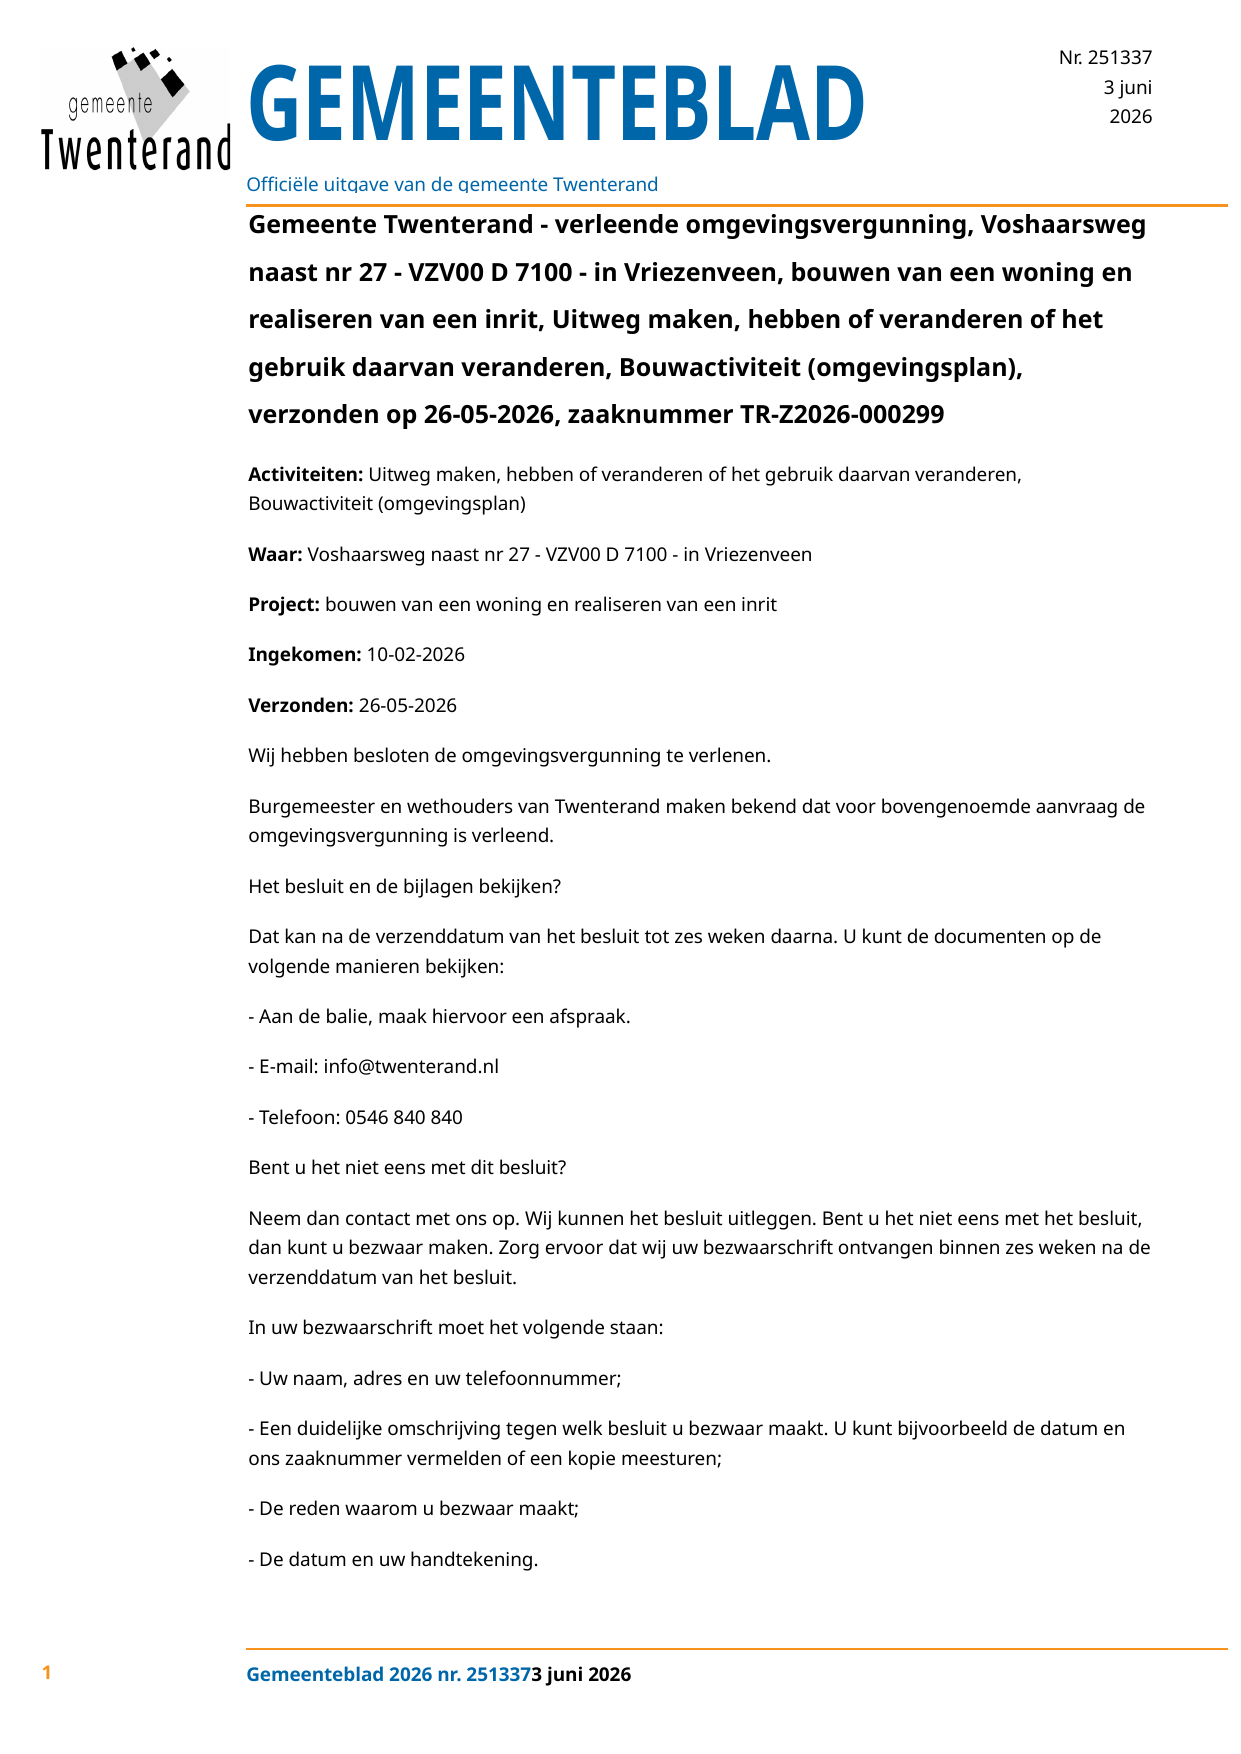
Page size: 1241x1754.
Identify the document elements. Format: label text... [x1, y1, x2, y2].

text Ingekomen: 10-02-2026 [248, 642, 1152, 667]
text - De datum en uw handtekening. [248, 1546, 1152, 1571]
text - Uw naam, adres en uw telefoonnummer; [248, 1365, 1152, 1391]
text Wij hebben besloten de omgevingsvergunning te verlenen. [248, 742, 1152, 768]
text Project: bouwen van een woning en realiseren van een inrit [248, 591, 1152, 617]
text - Aan de balie, maak hiervoor een afspraak. [248, 1003, 1152, 1029]
text Het besluit en de bijlagen bekijken? [248, 873, 1152, 898]
text - Telefoon: 0546 840 840 [248, 1104, 1152, 1130]
text - E-mail: info@twenterand.nl [248, 1054, 1152, 1079]
text Dat kan na de verzenddatum van het besluit tot zes weken daarna. U kunt de documenten op de volgende manieren bekijken: [248, 923, 1152, 978]
text Burgemeester en wethouders van Twenterand maken bekend dat voor bovengenoemde aanvraag de omgevingsvergunning is verleend. [248, 793, 1152, 848]
text - Een duidelijke omschrijving tegen welk besluit u bezwaar maakt. U kunt bijvoorbeeld de datum en ons zaaknummer vermelden of een kopie meesturen; [248, 1415, 1152, 1471]
text Verzonden: 26-05-2026 [248, 692, 1152, 718]
text Activiteiten: Uitweg maken, hebben of veranderen of het gebruik daarvan veranderen, Bouwactiviteit (omgevingsplan) [248, 461, 1152, 516]
text - De reden waarom u bezwaar maakt; [248, 1495, 1152, 1521]
text In uw bezwaarschrift moet het volgende staan: [248, 1314, 1152, 1340]
text Bent u het niet eens met dit besluit? [248, 1154, 1152, 1180]
text Gemeente Twenterand - verleende omgevingsvergunning, Voshaarsweg naast nr 27 - VZV00 D 7100 - in Vriezenveen, bouwen van een woning en realiseren van een inrit, Uitweg maken, hebben of veranderen of het gebruik daarvan veranderen, Bouwactiviteit (omgevingsplan), verzonden op 26-05-2026, zaaknummer TR-Z2026-000299 [248, 207, 1152, 431]
text Waar: Voshaarsweg naast nr 27 - VZV00 D 7100 - in Vriezenveen [248, 541, 1152, 566]
picture [41, 47, 231, 172]
text Neem dan contact met ons op. Wij kunnen het besluit uitleggen. Bent u het niet eens met het besluit, dan kunt u bezwaar maken. Zorg ervoor dat wij uw bezwaarschrift ontvangen binnen zes weken na de verzenddatum van het besluit. [248, 1205, 1152, 1290]
